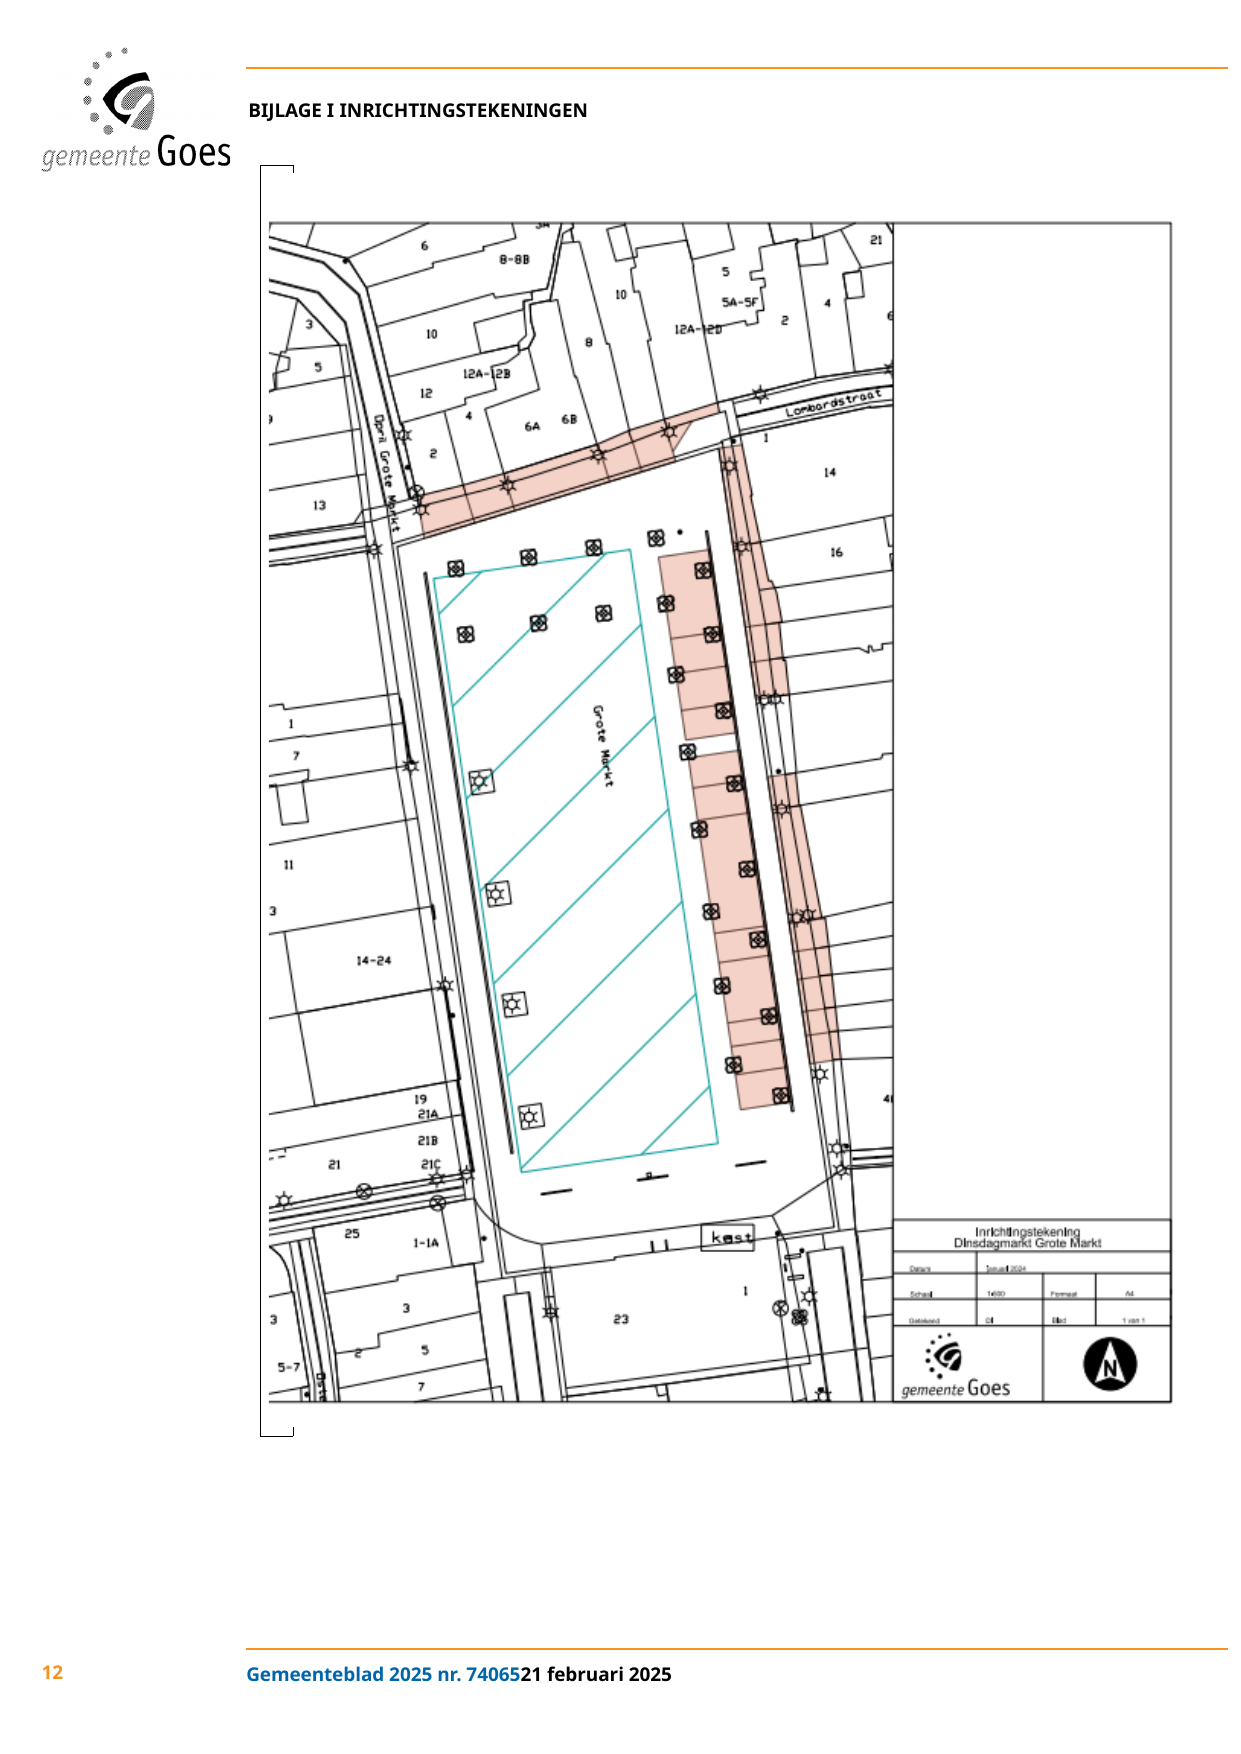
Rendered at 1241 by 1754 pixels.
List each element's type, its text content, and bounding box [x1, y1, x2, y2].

picture [41, 47, 231, 172]
text BIJLAGE I INRICHTINGSTEKENINGEN [248, 95, 1152, 123]
picture [268, 173, 1173, 1427]
